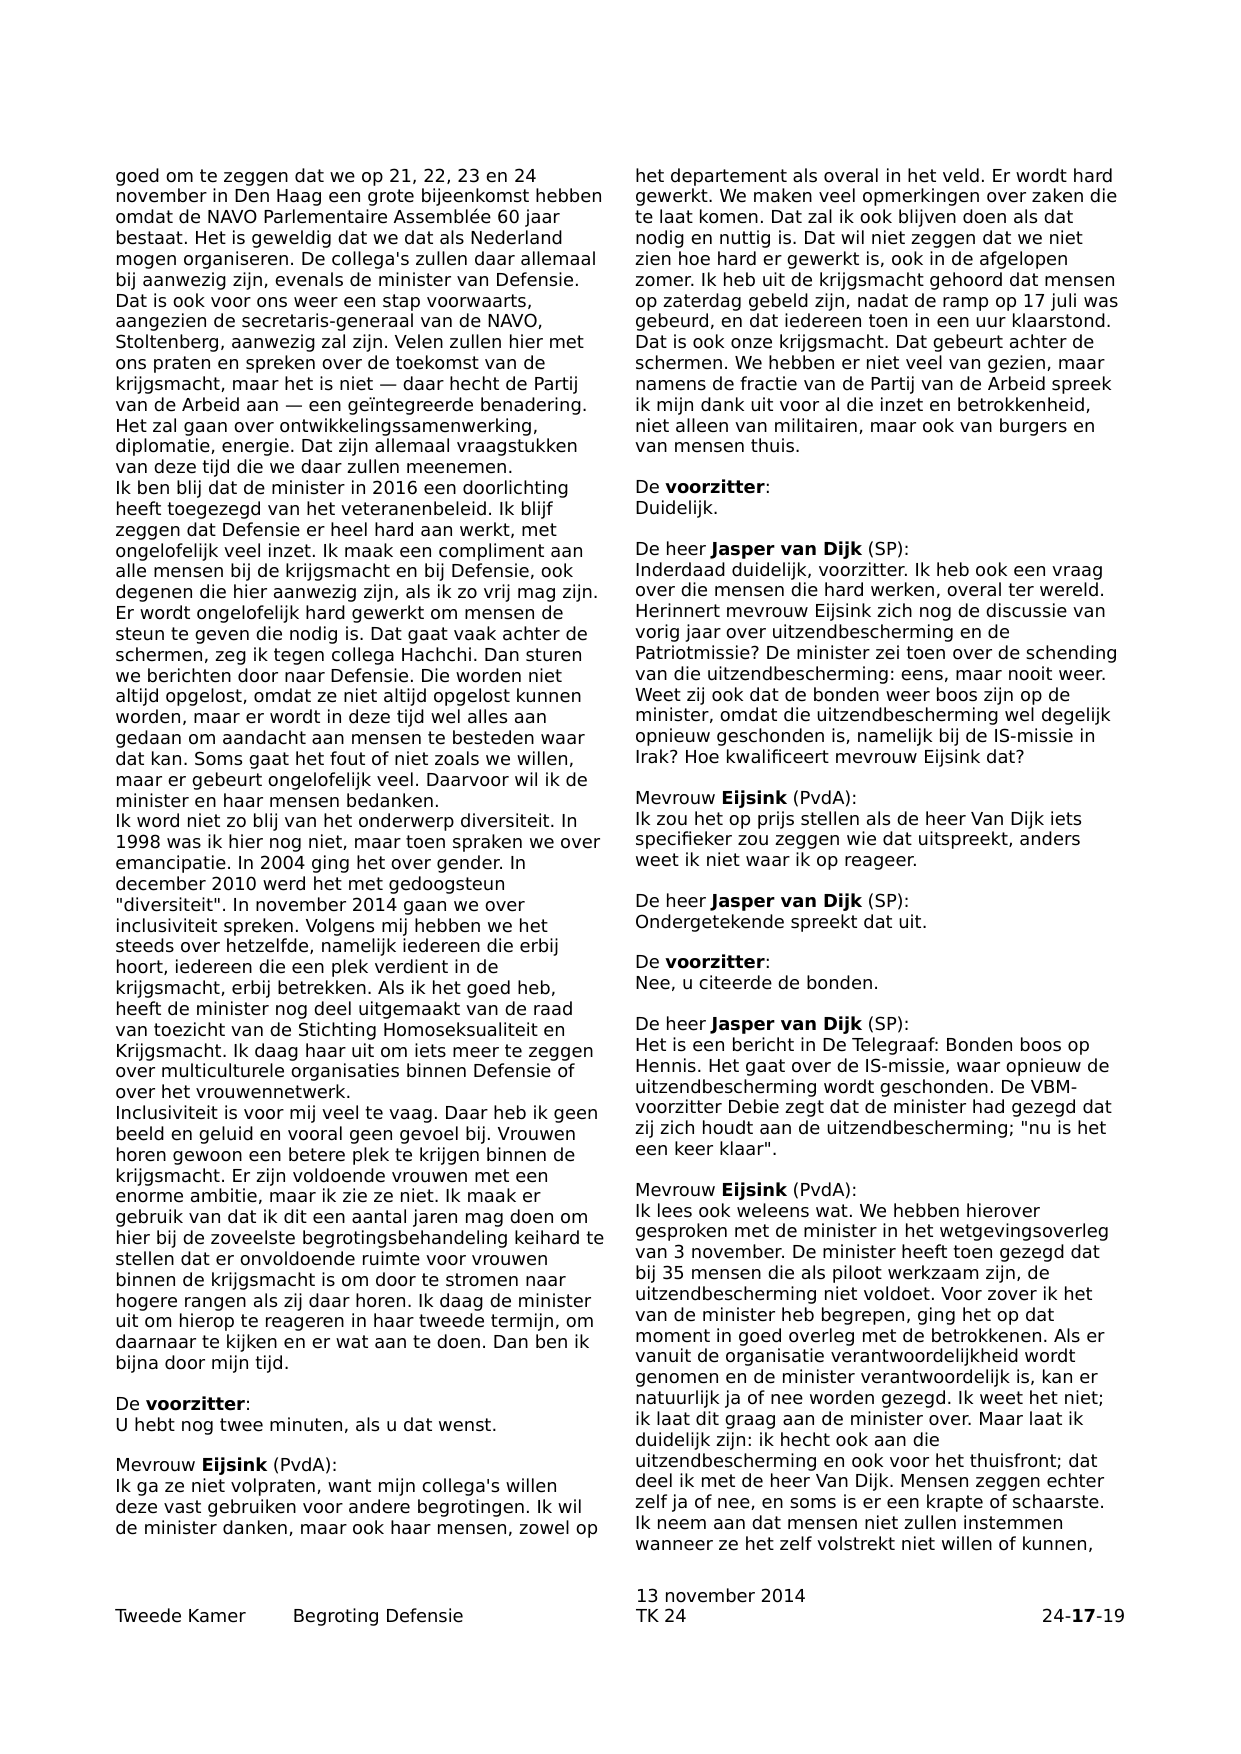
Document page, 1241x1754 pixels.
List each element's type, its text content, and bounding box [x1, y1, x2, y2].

text Ik lees ook weleens wat. We hebben hierover gesproken met de minister in het wetgevingsoverleg van 3 november. De minister heeft toen gezegd dat bij 35 mensen die als piloot werkzaam zijn, de uitzendbescherming niet voldoet. Voor zover ik het van de minister heb begrepen, ging het op dat moment in goed overleg met de betrokkenen. Als er vanuit de organisatie verantwoordelijkheid wordt genomen en de minister verantwoordelijk is, kan er natuurlijk ja of nee worden gezegd. Ik weet het niet; ik laat dit graag aan de minister over. Maar laat ik duidelijk zijn: ik hecht ook aan die uitzendbescherming en ook voor het thuisfront; dat deel ik met de heer Van Dijk. Mensen zeggen echter zelf ja of nee, en soms is er een krapte of schaarste. Ik neem aan dat mensen niet zullen instemmen wanneer ze het zelf volstrekt niet willen of kunnen, [635, 1200, 1125, 1554]
text De voorzitter: [115, 1394, 605, 1414]
text Inclusiviteit is voor mij veel te vaag. Daar heb ik geen beeld en geluid en vooral geen gevoel bij. Vrouwen horen gewoon een betere plek te krijgen binnen de krijgsmacht. Er zijn voldoende vrouwen met een enorme ambitie, maar ik zie ze niet. Ik maak er gebruik van dat ik dit een aantal jaren mag doen om hier bij de zoveelste begrotingsbehandeling keihard te stellen dat er onvoldoende ruimte voor vrouwen binnen de krijgsmacht is om door te stromen naar hogere rangen als zij daar horen. Ik daag de minister uit om hierop te reageren in haar tweede termijn, om daarnaar te kijken en er wat aan te doen. Dan ben ik bijna door mijn tijd. [115, 1103, 605, 1374]
text Ik ga ze niet volpraten, want mijn collega's willen deze vast gebruiken voor andere begrotingen. Ik wil de minister danken, maar ook haar mensen, zowel op [115, 1476, 605, 1538]
text Mevrouw Eijsink (PvdA): [635, 1180, 1125, 1200]
text De heer Jasper van Dijk (SP): [635, 538, 1125, 559]
text Mevrouw Eijsink (PvdA): [635, 788, 1125, 808]
text goed om te zeggen dat we op 21, 22, 23 en 24 november in Den Haag een grote bijeenkomst hebben omdat de NAVO Parlementaire Assemblée 60 jaar bestaat. Het is geweldig dat we dat als Nederland mogen organiseren. De collega's zullen daar allemaal bij aanwezig zijn, evenals de minister van Defensie. Dat is ook voor ons weer een stap voorwaarts, aangezien de secretaris-generaal van de NAVO, Stoltenberg, aanwezig zal zijn. Velen zullen hier met ons praten en spreken over de toekomst van de krijgsmacht, maar het is niet — daar hecht de Partij van de Arbeid aan — een geïntegreerde benadering. Het zal gaan over ontwikkelingssamenwerking, diplomatie, energie. Dat zijn allemaal vraagstukken van deze tijd die we daar zullen meenemen. [115, 165, 605, 478]
text De heer Jasper van Dijk (SP): [635, 1014, 1125, 1035]
text Ik ben blij dat de minister in 2016 een doorlichting heeft toegezegd van het veteranenbeleid. Ik blijf zeggen dat Defensie er heel hard aan werkt, met ongelofelijk veel inzet. Ik maak een compliment aan alle mensen bij de krijgsmacht en bij Defensie, ook degenen die hier aanwezig zijn, als ik zo vrij mag zijn. Er wordt ongelofelijk hard gewerkt om mensen de steun te geven die nodig is. Dat gaat vaak achter de schermen, zeg ik tegen collega Hachchi. Dan sturen we berichten door naar Defensie. Die worden niet altijd opgelost, omdat ze niet altijd opgelost kunnen worden, maar er wordt in deze tijd wel alles aan gedaan om aandacht aan mensen te besteden waar dat kan. Soms gaat het fout of niet zoals we willen, maar er gebeurt ongelofelijk veel. Daarvoor wil ik de minister en haar mensen bedanken. [115, 478, 605, 811]
text Duidelijk. [635, 498, 1125, 518]
text Ik word niet zo blij van het onderwerp diversiteit. In 1998 was ik hier nog niet, maar toen spraken we over emancipatie. In 2004 ging het over gender. In december 2010 werd het met gedoogsteun "diversiteit". In november 2014 gaan we over inclusiviteit spreken. Volgens mij hebben we het steeds over hetzelfde, namelijk iedereen die erbij hoort, iedereen die een plek verdient in de krijgsmacht, erbij betrekken. Als ik het goed heb, heeft de minister nog deel uitgemaakt van de raad van toezicht van de Stichting Homoseksualiteit en Krijgsmacht. Ik daag haar uit om iets meer te zeggen over multiculturele organisaties binnen Defensie of over het vrouwennetwerk. [115, 811, 605, 1103]
text Ik zou het op prijs stellen als de heer Van Dijk iets specifieker zou zeggen wie dat uitspreekt, anders weet ik niet waar ik op reageer. [635, 808, 1125, 871]
text het departement als overal in het veld. Er wordt hard gewerkt. We maken veel opmerkingen over zaken die te laat komen. Dat zal ik ook blijven doen als dat nodig en nuttig is. Dat wil niet zeggen dat we niet zien hoe hard er gewerkt is, ook in de afgelopen zomer. Ik heb uit de krijgsmacht gehoord dat mensen op zaterdag gebeld zijn, nadat de ramp op 17 juli was gebeurd, en dat iedereen toen in een uur klaarstond. Dat is ook onze krijgsmacht. Dat gebeurt achter de schermen. We hebben er niet veel van gezien, maar namens de fractie van de Partij van de Arbeid spreek ik mijn dank uit voor al die inzet en betrokkenheid, niet alleen van militairen, maar ook van burgers en van mensen thuis. [635, 165, 1125, 457]
text U hebt nog twee minuten, als u dat wenst. [115, 1414, 605, 1435]
text Mevrouw Eijsink (PvdA): [115, 1455, 605, 1476]
text De voorzitter: [635, 477, 1125, 498]
text Ondergetekende spreekt dat uit. [635, 912, 1125, 932]
text Inderdaad duidelijk, voorzitter. Ik heb ook een vraag over die mensen die hard werken, overal ter wereld. Herinnert mevrouw Eijsink zich nog de discussie van vorig jaar over uitzendbescherming en de Patriotmissie? De minister zei toen over de schending van die uitzendbescherming: eens, maar nooit weer. Weet zij ook dat de bonden weer boos zijn op de minister, omdat die uitzendbescherming wel degelijk opnieuw geschonden is, namelijk bij de IS-missie in Irak? Hoe kwalificeert mevrouw Eijsink dat? [635, 559, 1125, 768]
text De heer Jasper van Dijk (SP): [635, 891, 1125, 912]
text De voorzitter: [635, 952, 1125, 973]
text Nee, u citeerde de bonden. [635, 973, 1125, 994]
text Het is een bericht in De Telegraaf: Bonden boos op Hennis. Het gaat over de IS-missie, waar opnieuw de uitzendbescherming wordt geschonden. De VBM-voorzitter Debie zegt dat de minister had gezegd dat zij zich houdt aan de uitzendbescherming; "nu is het een keer klaar". [635, 1035, 1125, 1160]
